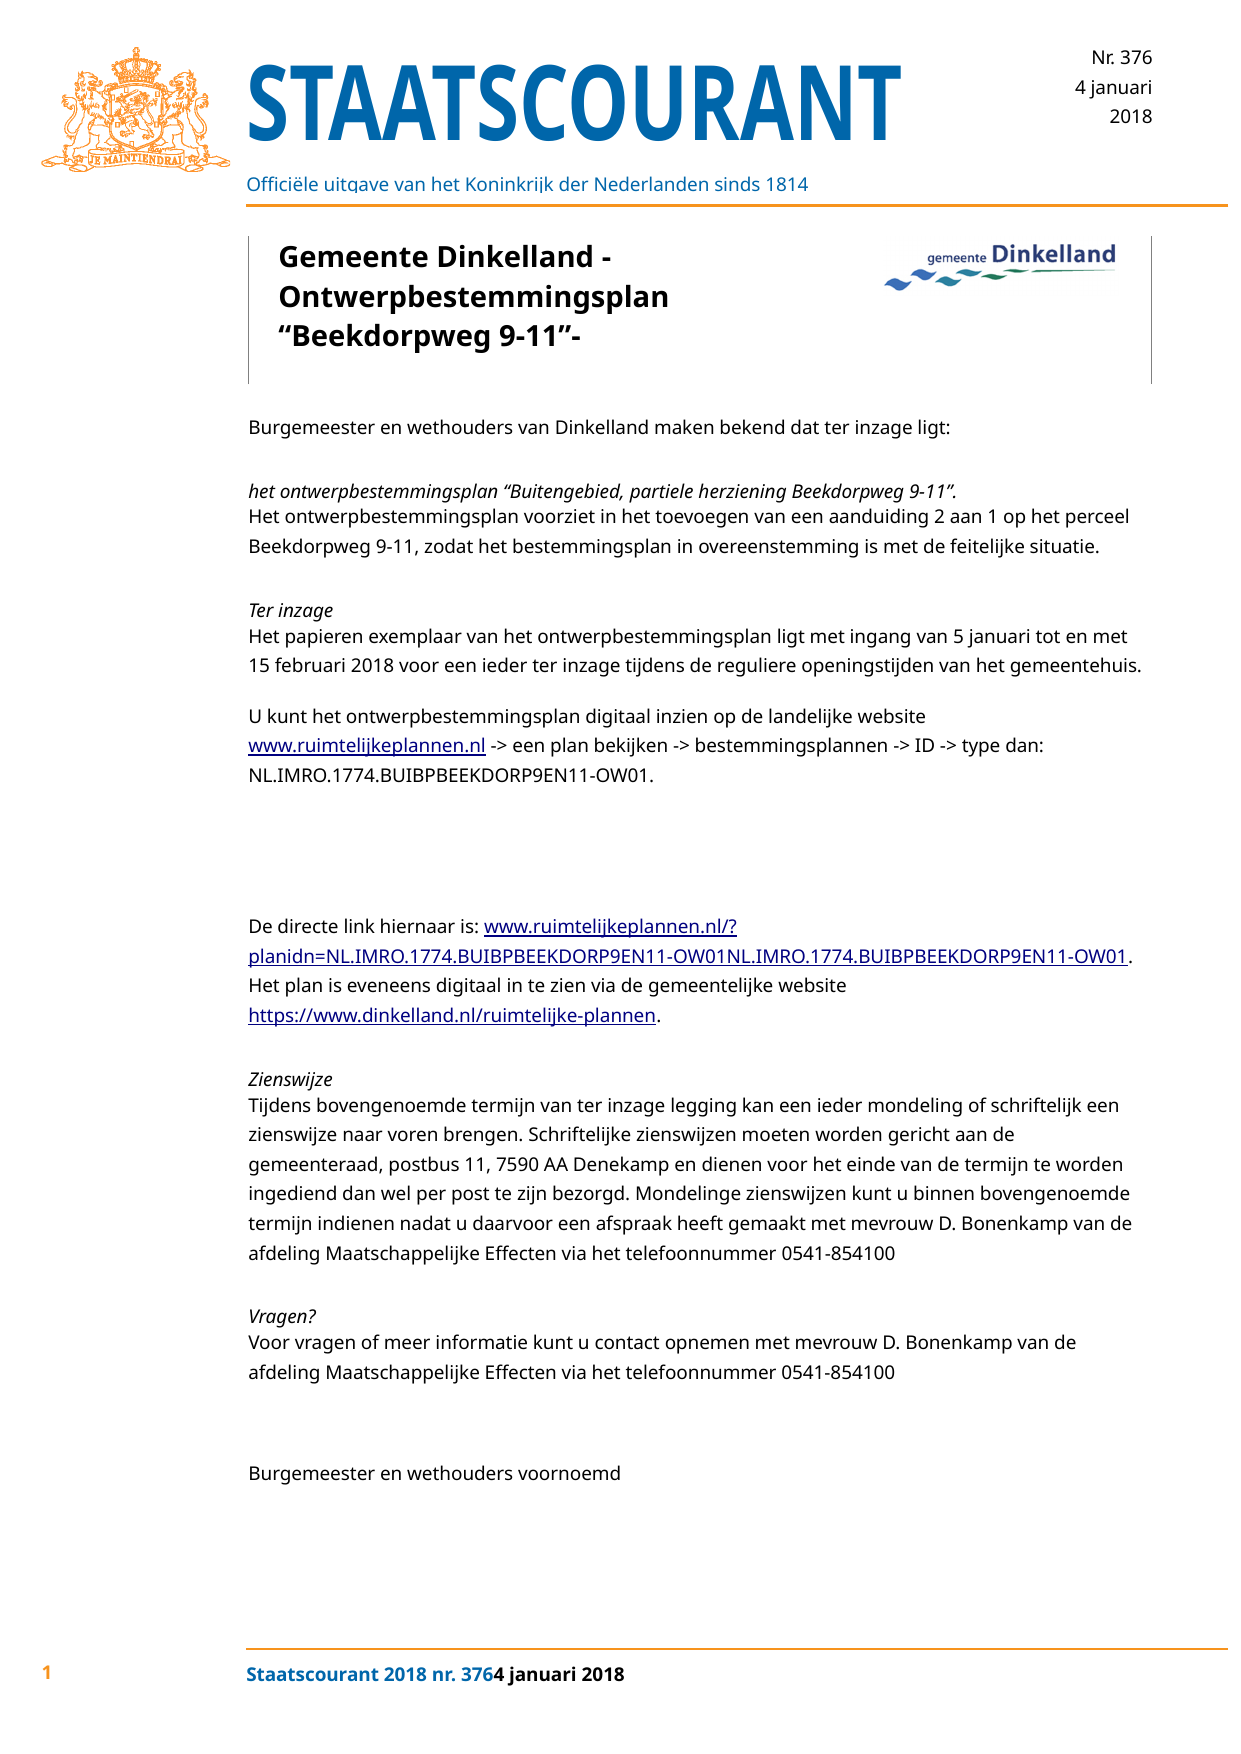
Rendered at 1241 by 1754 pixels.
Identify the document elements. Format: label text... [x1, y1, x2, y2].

text Ter inzage [248, 597, 1152, 623]
text Vragen? [248, 1304, 1152, 1329]
text Het ontwerpbestemmingsplan voorziet in het toevoegen van een aanduiding 2 aan 1 op het perceel Beekdorpweg 9-11, zodat het bestemmingsplan in overeenstemming is met de feitelijke situatie. [248, 504, 1152, 559]
picture [41, 47, 231, 172]
text Tijdens bovengenoemde termijn van ter inzage legging kan een ieder mondeling of schriftelijk een zienswijze naar voren brengen. Schriftelijke zienswijzen moeten worden gericht aan de gemeenteraad, postbus 11, 7590 AA Denekamp en dienen voor het einde van de termijn te worden ingediend dan wel per post te zijn bezorgd. Mondelinge zienswijzen kunt u binnen bovengenoemde termijn indienen nadat u daarvoor een afspraak heeft gemaakt met mevrouw D. Bonenkamp van de afdeling Maatschappelijke Effecten via het telefoonnummer 0541-854100 [248, 1092, 1152, 1265]
table_header Gemeente Dinkelland - Ontwerpbestemmingsplan “Beekdorpweg 9-11”- [249, 236, 850, 384]
picture [882, 236, 1119, 296]
text U kunt het ontwerpbestemmingsplan digitaal inzien op de landelijke website www.ruimtelijkeplannen.nl -> een plan bekijken -> bestemmingsplannen -> ID -> type dan: NL.IMRO.1774.BUIBPBEEKDORP9EN11-OW01. [248, 703, 1152, 788]
text het ontwerpbestemmingsplan “Buitengebied, partiele herziening Beekdorpweg 9-11”. [248, 478, 1152, 504]
text Burgemeester en wethouders voornoemd [248, 1460, 1152, 1486]
text Zienswijze [248, 1066, 1152, 1092]
table_header [850, 236, 1151, 384]
text Burgemeester en wethouders van Dinkelland maken bekend dat ter inzage ligt: [248, 414, 1152, 440]
text Het papieren exemplaar van het ontwerpbestemmingsplan ligt met ingang van 5 januari tot en met 15 februari 2018 voor een ieder ter inzage tijdens de reguliere openingstijden van het gemeentehuis. [248, 623, 1152, 678]
text De directe link hiernaar is: www.ruimtelijkeplannen.nl/?planidn=NL.IMRO.1774.BUIBPBEEKDORP9EN11-OW01NL.IMRO.1774.BUIBPBEEKDORP9EN11-OW01. Het plan is eveneens digitaal in te zien via de gemeentelijke website https://www.dinkelland.nl/ruimtelijke-plannen. [248, 913, 1152, 1028]
text Voor vragen of meer informatie kunt u contact opnemen met mevrouw D. Bonenkamp van de afdeling Maatschappelijke Effecten via het telefoonnummer 0541-854100 [248, 1329, 1152, 1385]
